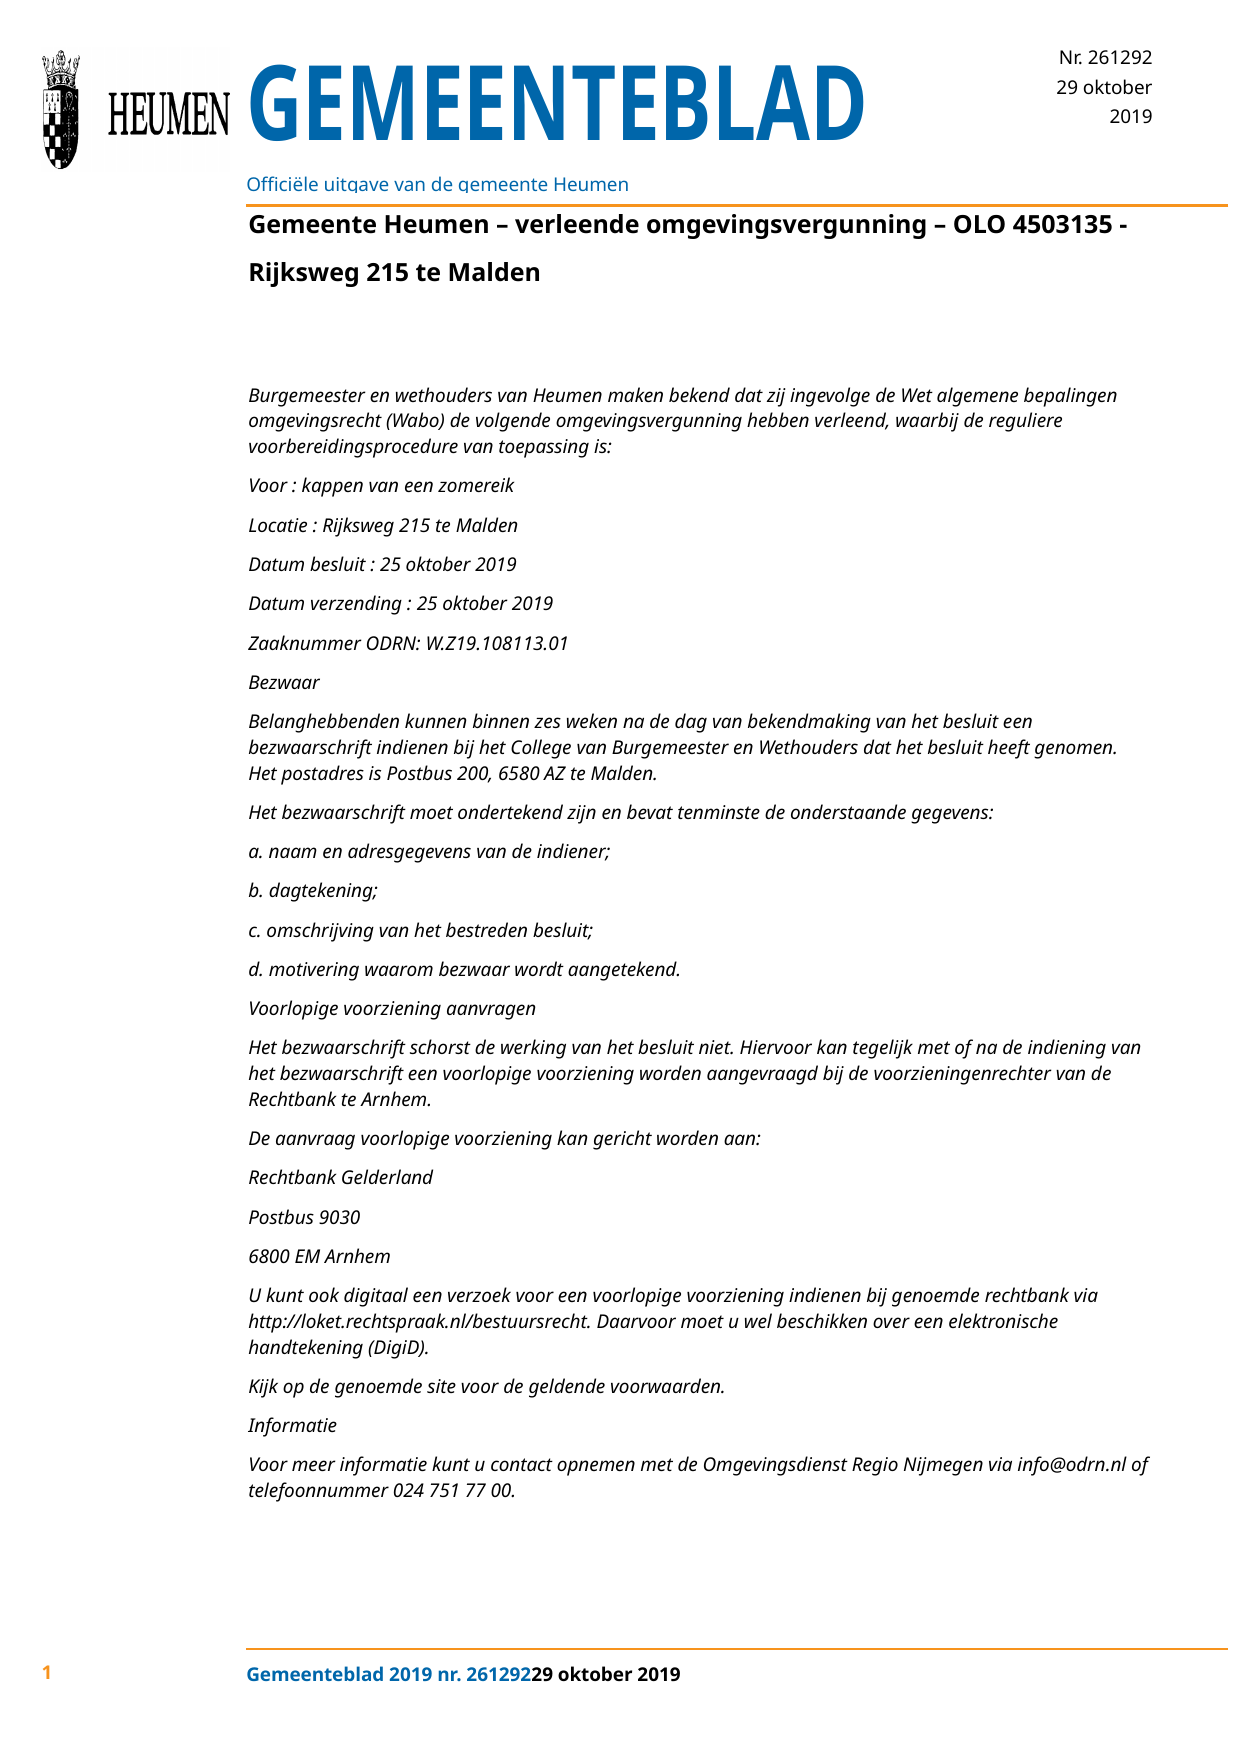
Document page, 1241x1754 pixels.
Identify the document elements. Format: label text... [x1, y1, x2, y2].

text Gemeente Heumen – verleende omgevingsvergunning – OLO 4503135 - Rijksweg 215 te Malden [248, 207, 1152, 288]
text Datum besluit : 25 oktober 2019 [248, 551, 1152, 577]
text Burgemeester en wethouders van Heumen maken bekend dat zij ingevolge de Wet algemene bepalingen omgevingsrecht (Wabo) de volgende omgevingsvergunning hebben verleend, waarbij de reguliere voorbereidingsprocedure van toepassing is: [248, 382, 1152, 459]
picture [41, 47, 231, 172]
text Belanghebbenden kunnen binnen zes weken na de dag van bekendmaking van het besluit een bezwaarschrift indienen bij het College van Burgemeester en Wethouders dat het besluit heeft genomen. Het postadres is Postbus 200, 6580 AZ te Malden. [248, 708, 1152, 785]
text Rechtbank Gelderland [248, 1164, 1152, 1190]
text Voor : kappen van een zomereik [248, 473, 1152, 498]
text Informatie [248, 1412, 1152, 1438]
text U kunt ook digitaal een verzoek voor een voorlopige voorziening indienen bij genoemde rechtbank via http://loket.rechtspraak.nl/bestuursrecht. Daarvoor moet u wel beschikken over een elektronische handtekening (DigiD). [248, 1282, 1152, 1359]
text Kijk op de genoemde site voor de geldende voorwaarden. [248, 1373, 1152, 1399]
text Postbus 9030 [248, 1204, 1152, 1229]
text a. naam en adresgegevens van de indiener; [248, 838, 1152, 864]
text De aanvraag voorlopige voorziening kan gericht worden aan: [248, 1125, 1152, 1151]
text Voor meer informatie kunt u contact opnemen met de Omgevingsdienst Regio Nijmegen via info@odrn.nl of telefoonnummer 024 751 77 00. [248, 1452, 1152, 1503]
text c. omschrijving van het bestreden besluit; [248, 917, 1152, 942]
text Locatie : Rijksweg 215 te Malden [248, 512, 1152, 538]
text 6800 EM Arnhem [248, 1243, 1152, 1269]
text Zaaknummer ODRN: W.Z19.108113.01 [248, 630, 1152, 655]
text Datum verzending : 25 oktober 2019 [248, 590, 1152, 616]
text b. dagtekening; [248, 877, 1152, 903]
text Voorlopige voorziening aanvragen [248, 995, 1152, 1021]
text Het bezwaarschrift moet ondertekend zijn en bevat tenminste de onderstaande gegevens: [248, 799, 1152, 825]
text d. motivering waarom bezwaar wordt aangetekend. [248, 956, 1152, 982]
text Bezwaar [248, 669, 1152, 695]
text Het bezwaarschrift schorst de werking van het besluit niet. Hiervoor kan tegelijk met of na de indiening van het bezwaarschrift een voorlopige voorziening worden aangevraagd bij de voorzieningenrechter van de Rechtbank te Arnhem. [248, 1034, 1152, 1112]
